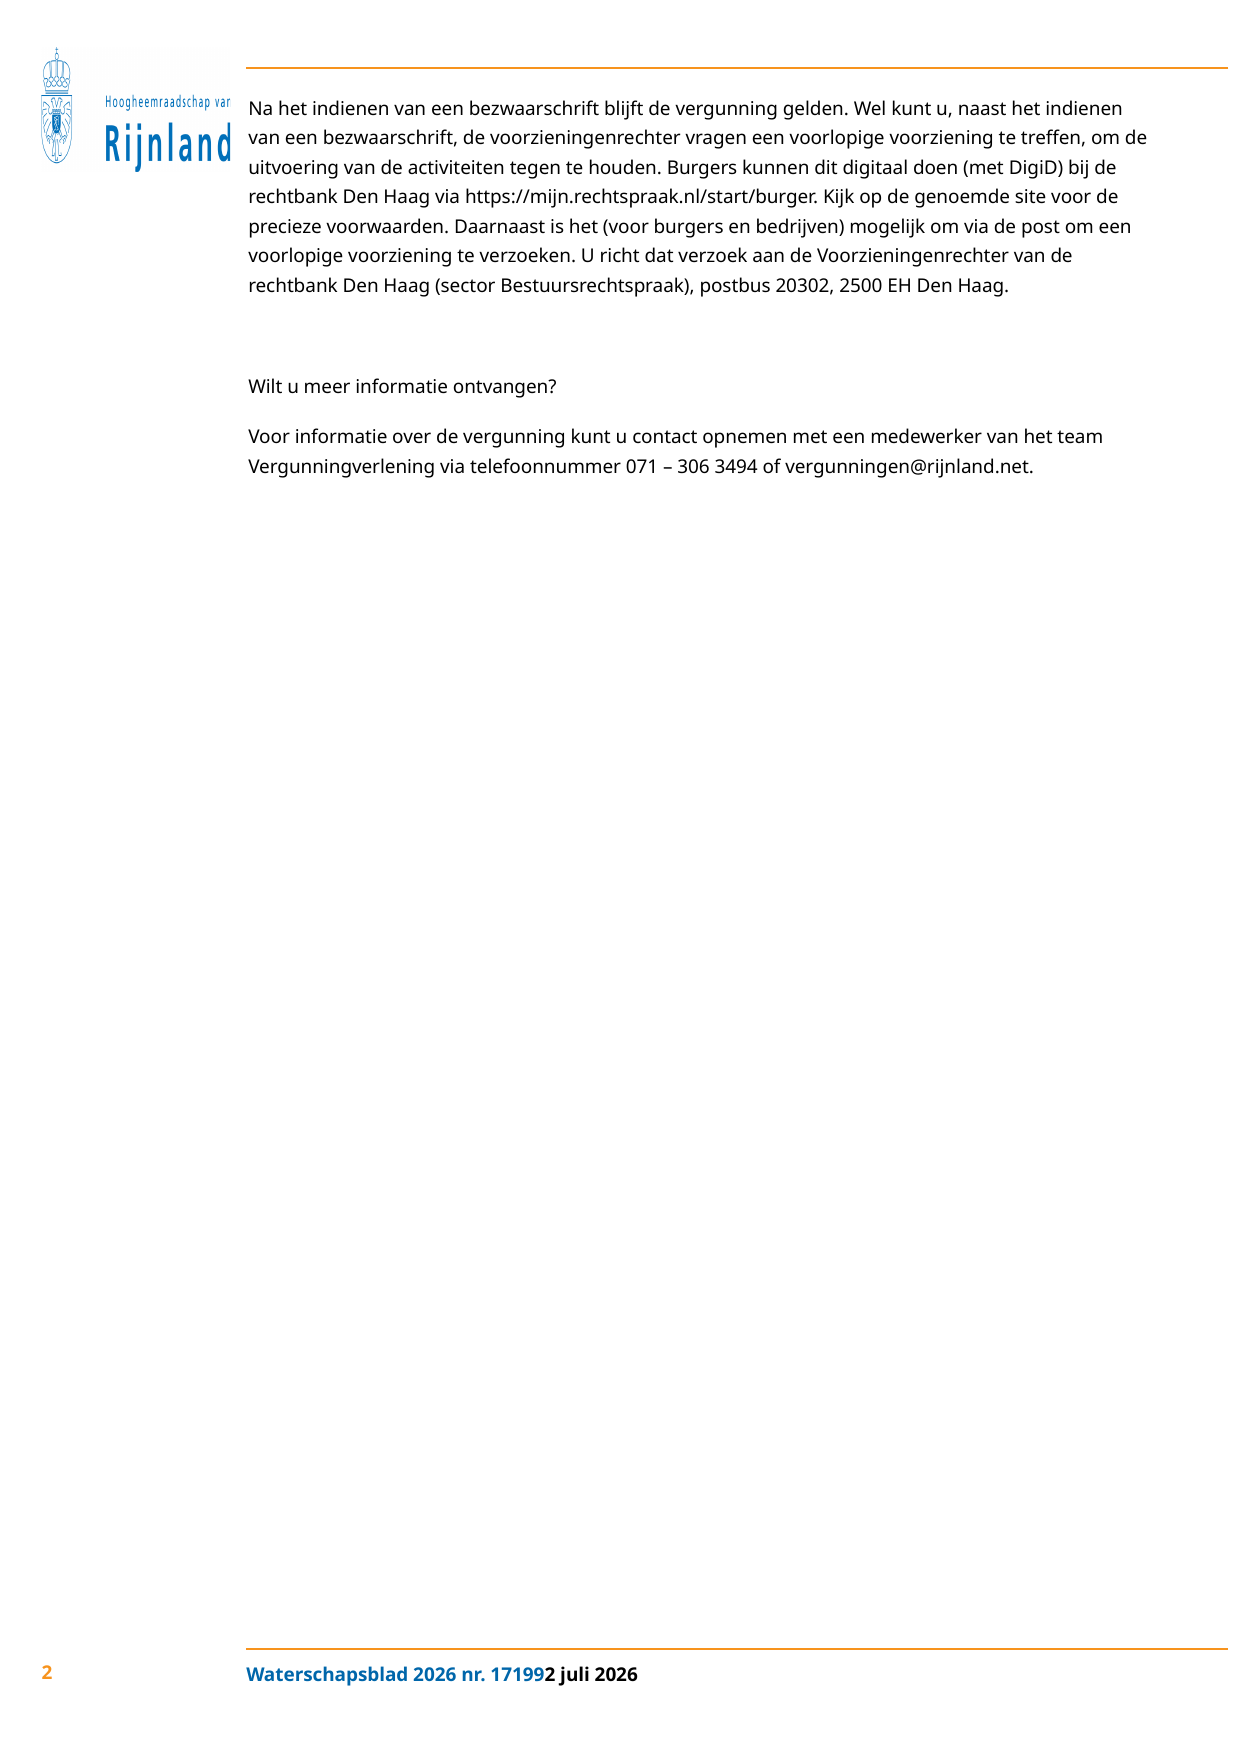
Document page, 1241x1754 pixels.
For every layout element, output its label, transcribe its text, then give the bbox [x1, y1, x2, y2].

text Wilt u meer informatie ontvangen? [248, 373, 1152, 399]
text Na het indienen van een bezwaarschrift blijft de vergunning gelden. Wel kunt u, naast het indienen van een bezwaarschrift, de voorzieningenrechter vragen een voorlopige voorziening te treffen, om de uitvoering van de activiteiten tegen te houden. Burgers kunnen dit digitaal doen (met DigiD) bij de rechtbank Den Haag via https://mijn.rechtspraak.nl/start/burger. Kijk op de genoemde site voor de precieze voorwaarden. Daarnaast is het (voor burgers en bedrijven) mogelijk om via de post om een voorlopige voorziening te verzoeken. U richt dat verzoek aan de Voorzieningenrechter van de rechtbank Den Haag (sector Bestuursrechtspraak), postbus 20302, 2500 EH Den Haag. [248, 95, 1152, 298]
text Voor informatie over de vergunning kunt u contact opnemen met een medewerker van het team Vergunningverlening via telefoonnummer 071 – 306 3494 of vergunningen@rijnland.net. [248, 423, 1152, 479]
picture [41, 47, 231, 172]
